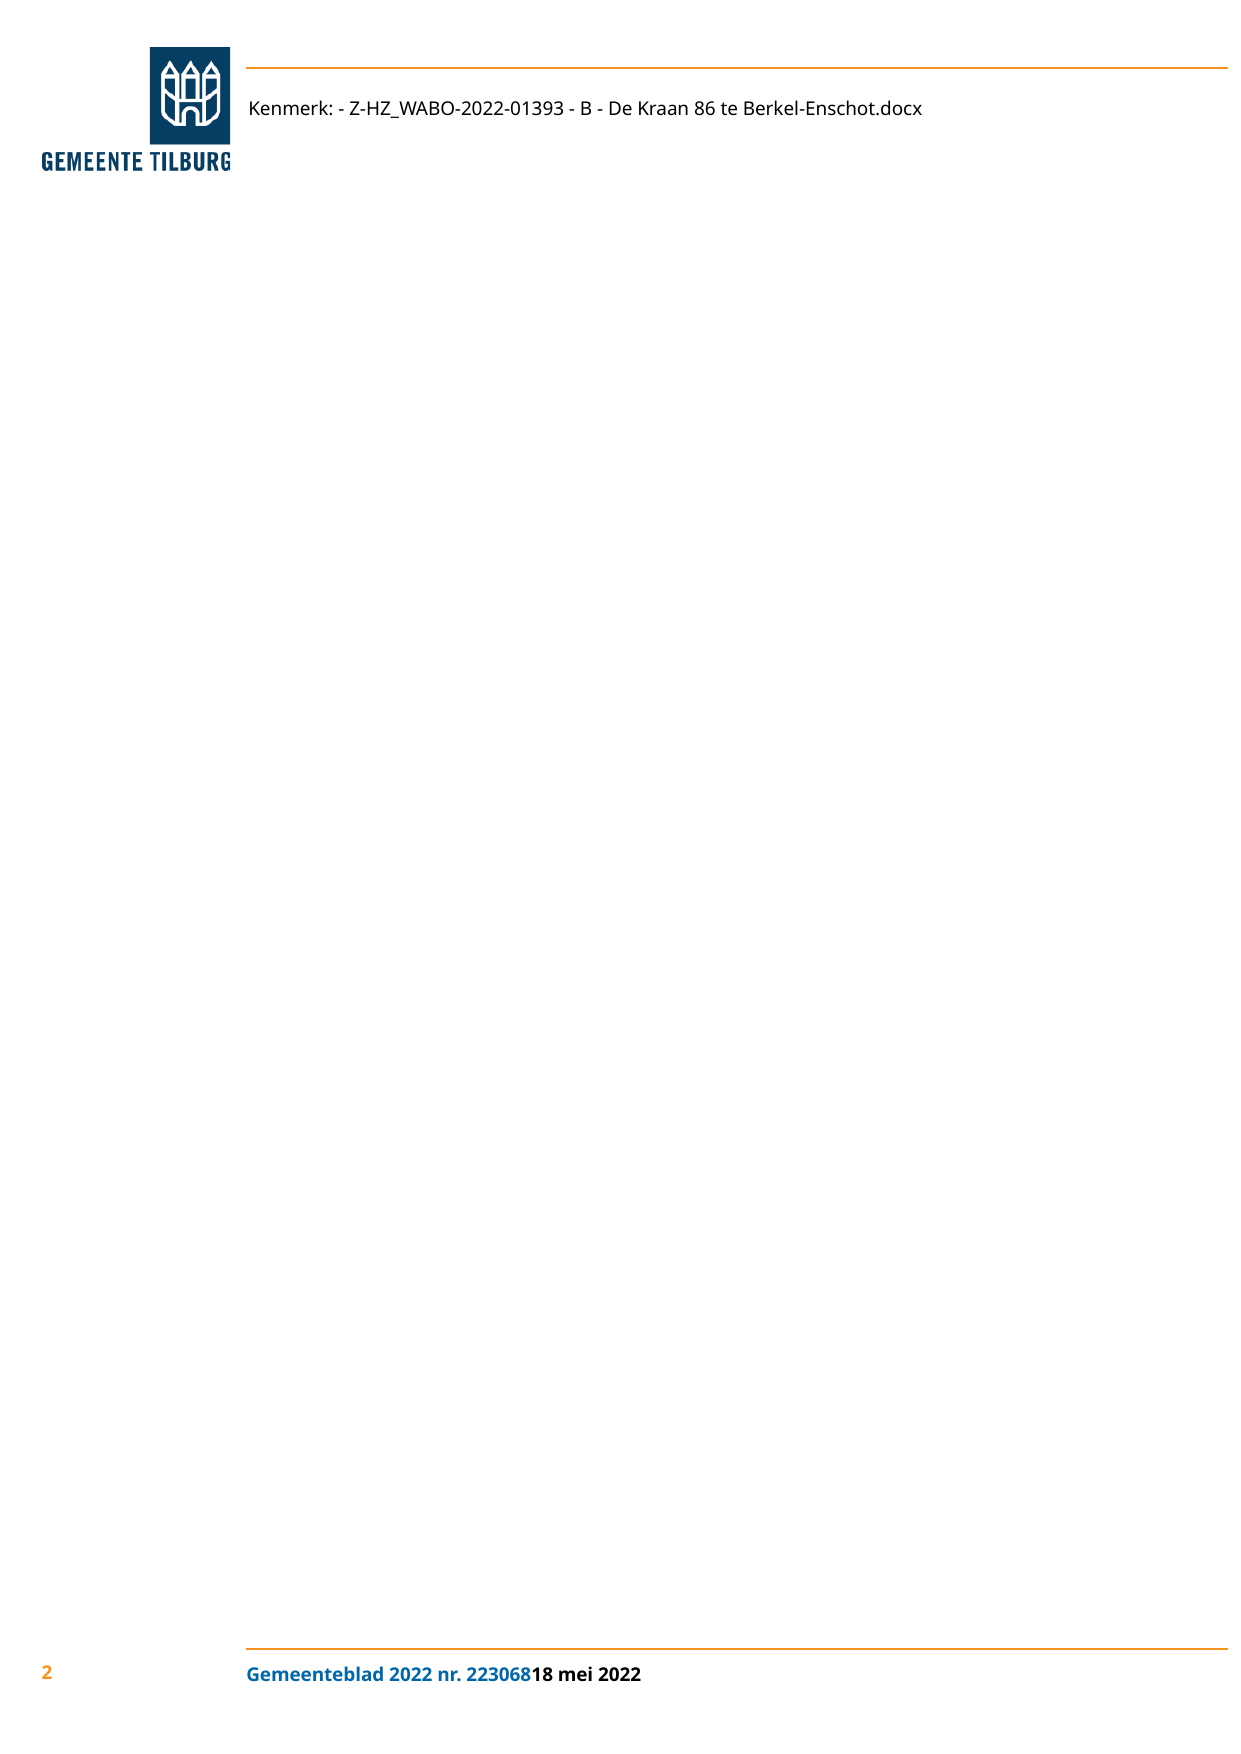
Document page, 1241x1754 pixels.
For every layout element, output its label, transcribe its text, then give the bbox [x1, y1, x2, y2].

text Kenmerk: - Z-HZ_WABO-2022-01393 - B - De Kraan 86 te Berkel-Enschot.docx [248, 95, 1152, 121]
picture [41, 47, 231, 172]
